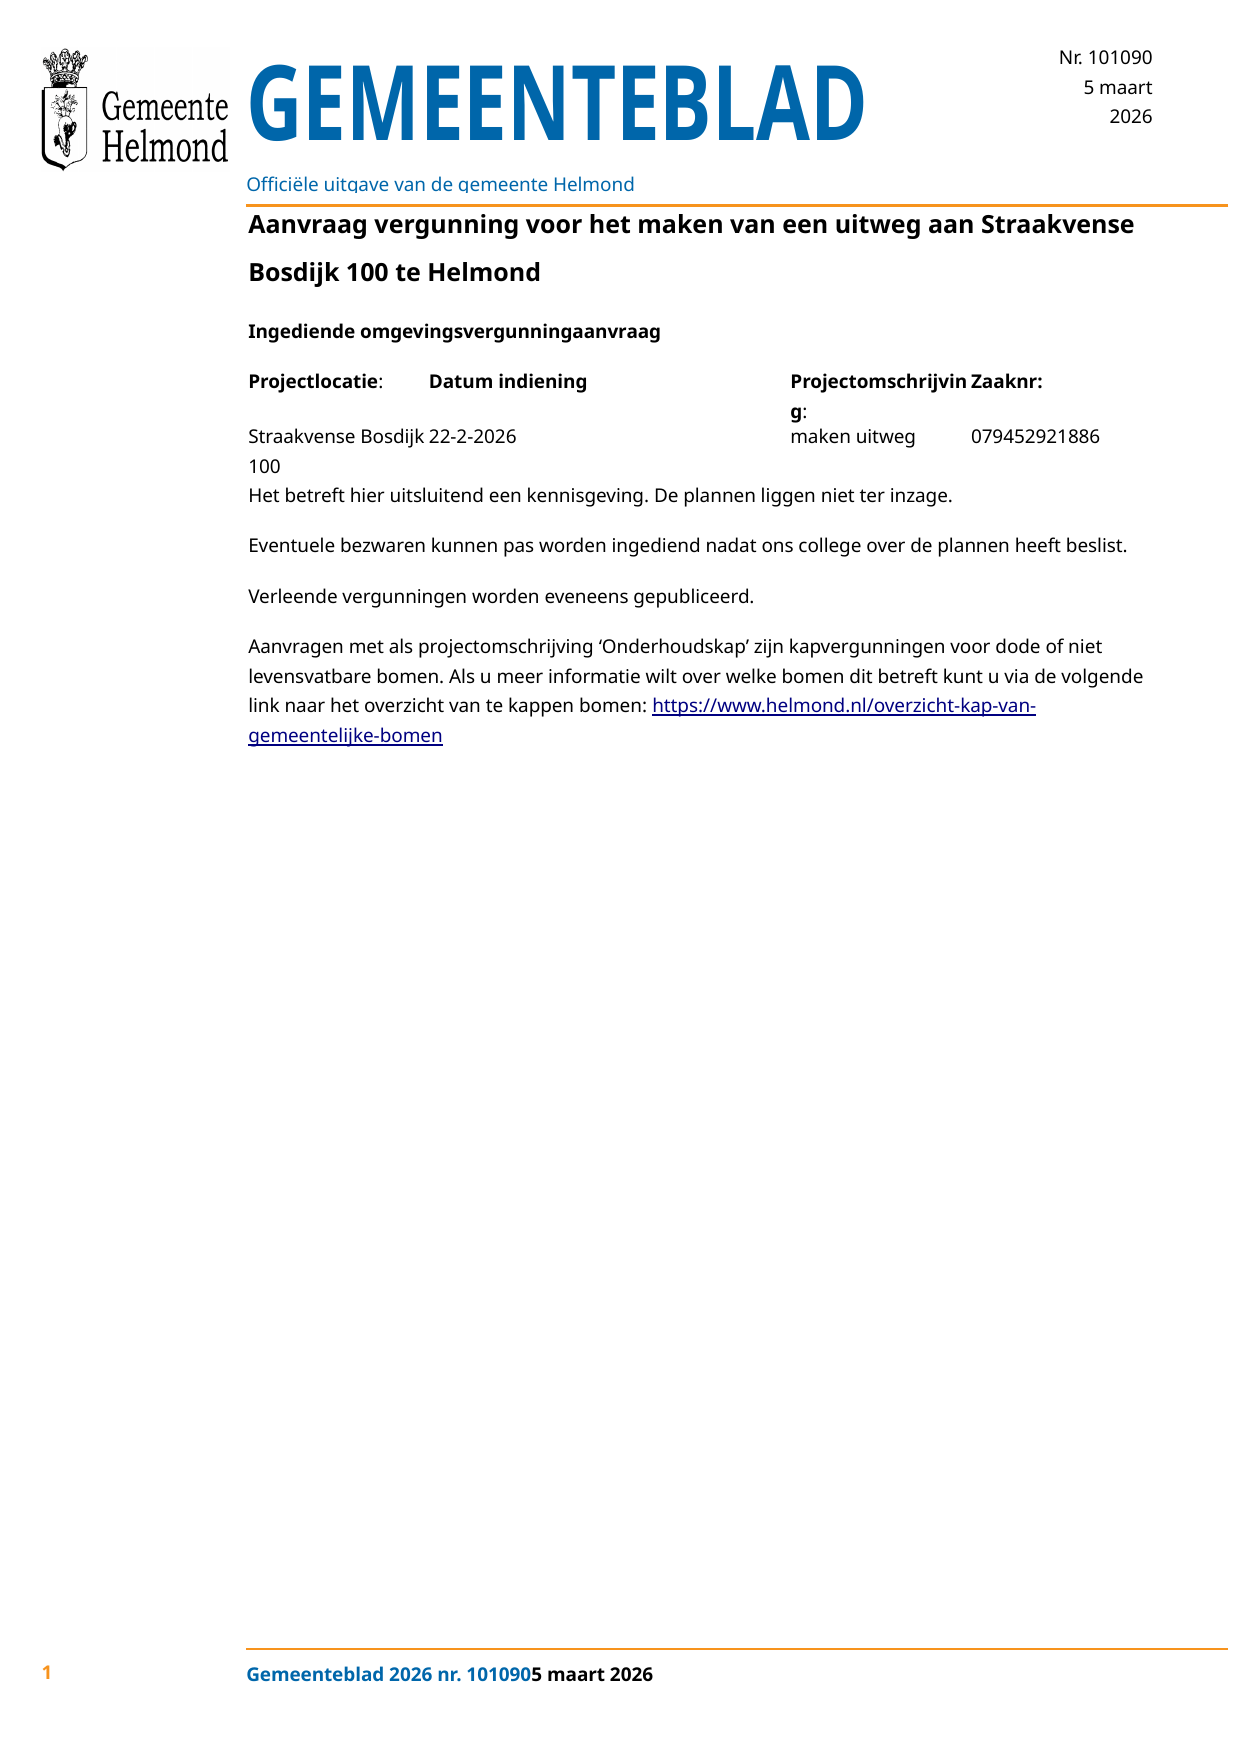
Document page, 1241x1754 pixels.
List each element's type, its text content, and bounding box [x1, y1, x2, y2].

text Ingediende omgevingsvergunningaanvraag [248, 318, 1152, 344]
text Het betreft hier uitsluitend een kennisgeving. De plannen liggen niet ter inzage. [248, 482, 1152, 508]
table_cell Straakvense Bosdijk 100 [248, 424, 429, 479]
table_header Projectomschrijving: [790, 369, 971, 424]
table_cell 22-2-2026 [429, 424, 609, 479]
table_cell 079452921886 [971, 424, 1152, 479]
table_cell [609, 424, 790, 479]
text Aanvraag vergunning voor het maken van een uitweg aan Straakvense Bosdijk 100 te Helmond [248, 207, 1152, 288]
text Aanvragen met als projectomschrijving ‘Onderhoudskap’ zijn kapvergunningen voor dode of niet levensvatbare bomen. Als u meer informatie wilt over welke bomen dit betreft kunt u via de volgende link naar het overzicht van te kappen bomen: https://www.helmond.nl/overzicht-kap-van-gemeentelijke-bomen [248, 633, 1152, 748]
table_header Zaaknr: [971, 369, 1152, 424]
table_header Datum indiening [429, 369, 609, 424]
picture [41, 47, 231, 172]
table_header [609, 369, 790, 424]
table_header Projectlocatie: [248, 369, 429, 424]
text Verleende vergunningen worden eveneens gepubliceerd. [248, 583, 1152, 609]
table_cell maken uitweg [790, 424, 971, 479]
text Eventuele bezwaren kunnen pas worden ingediend nadat ons college over de plannen heeft beslist. [248, 533, 1152, 558]
